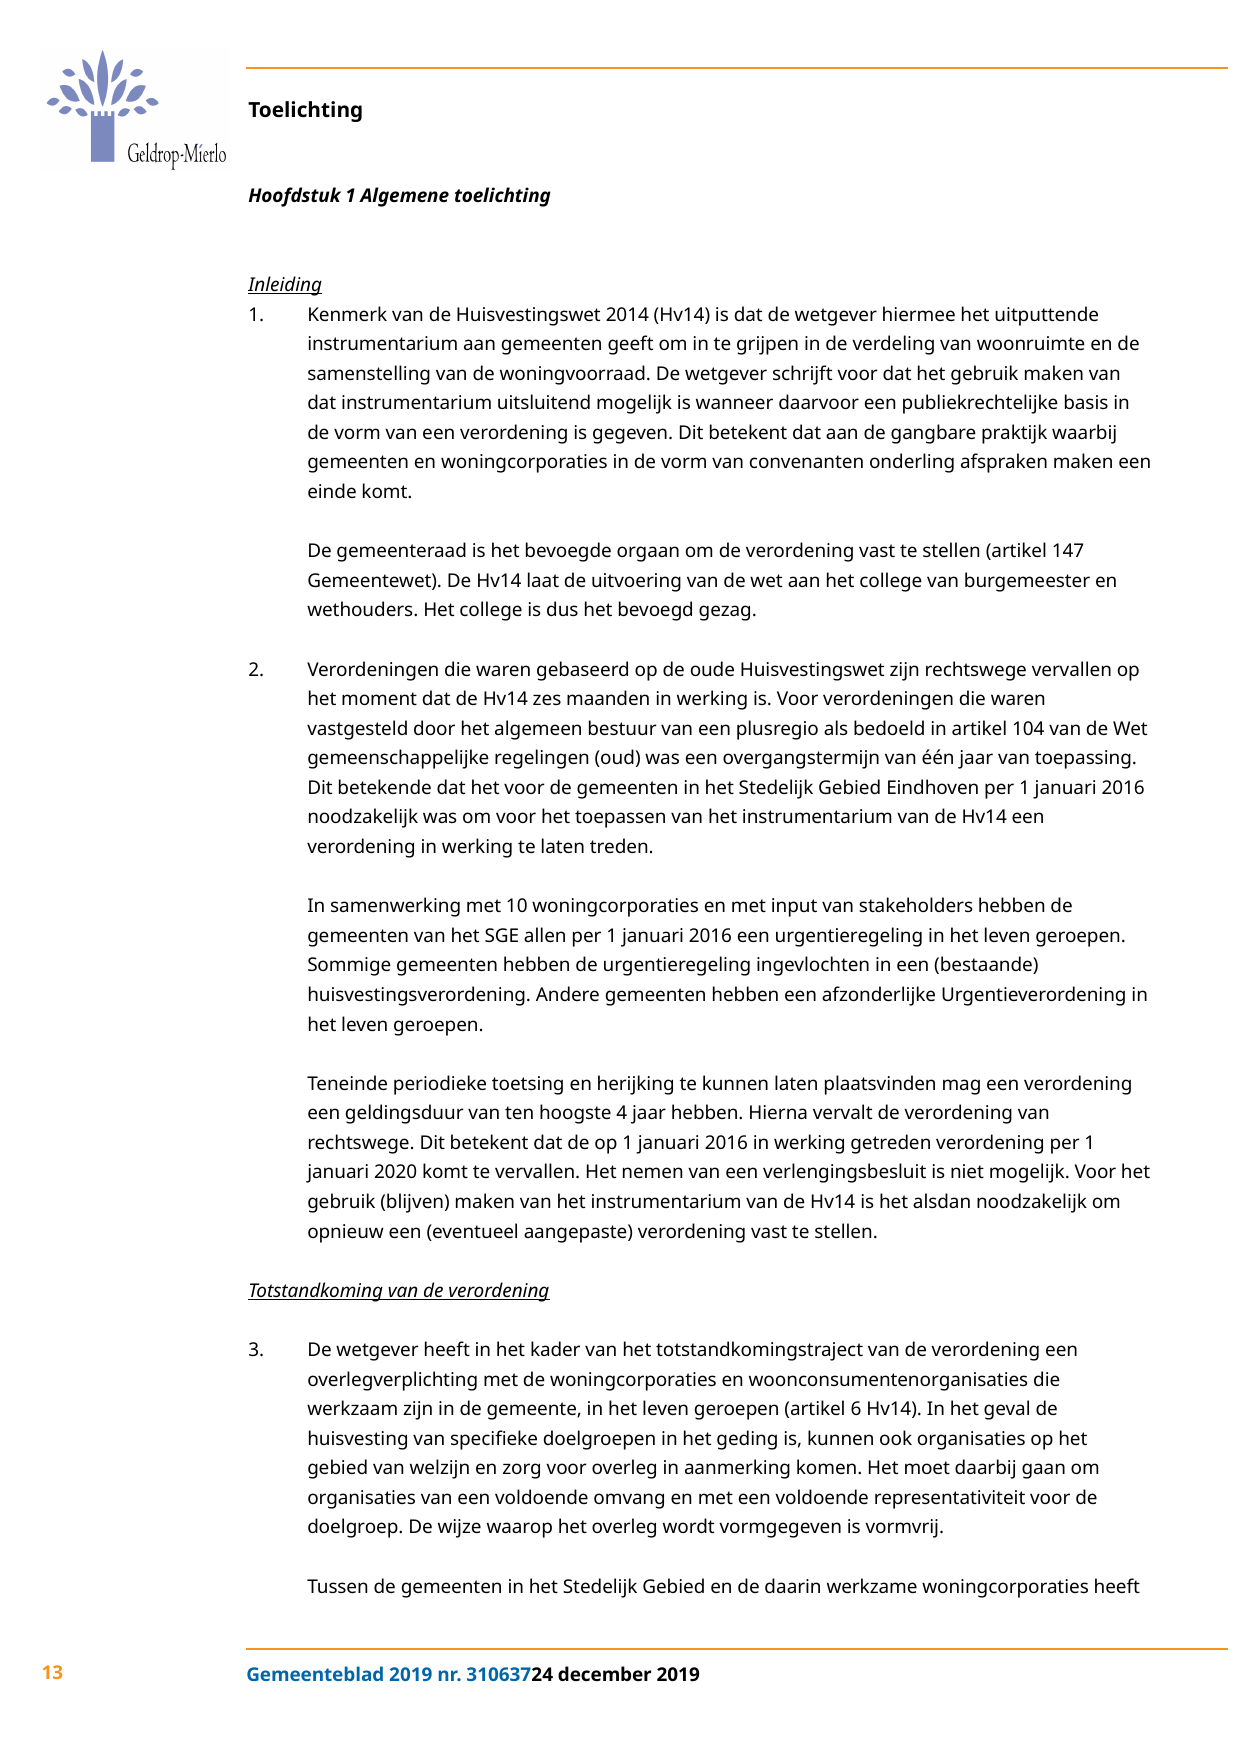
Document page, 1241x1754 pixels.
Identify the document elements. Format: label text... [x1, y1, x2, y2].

list Verordeningen die waren gebaseerd op de oude Huisvestingswet zijn rechtswege vervallen op het moment dat de Hv14 zes maanden in werking is. Voor verordeningen die waren vastgesteld door het algemeen bestuur van een plusregio als bedoeld in artikel 104 van de Wet gemeenschappelijke regelingen (oud) was een overgangstermijn van één jaar van toepassing. Dit betekende dat het voor de gemeenten in het Stedelijk Gebied Eindhoven per 1 januari 2016 noodzakelijk was om voor het toepassen van het instrumentarium van de Hv14 een verordening in werking te laten treden. [248, 656, 1152, 859]
text Inleiding [248, 271, 1152, 297]
list Kenmerk van de Huisvestingswet 2014 (Hv14) is dat de wetgever hiermee het uitputtende instrumentarium aan gemeenten geeft om in te grijpen in de verdeling van woonruimte en de samenstelling van de woningvoorraad. De wetgever schrijft voor dat het gebruik maken van dat instrumentarium uitsluitend mogelijk is wanneer daarvoor een publiekrechtelijke basis in de vorm van een verordening is gegeven. Dit betekent dat aan de gangbare praktijk waarbij gemeenten en woningcorporaties in de vorm van convenanten onderling afspraken maken een einde komt. [248, 301, 1152, 504]
text Totstandkoming van de verordening [248, 1277, 1152, 1303]
text Toelichting [248, 95, 1152, 123]
list In samenwerking met 10 woningcorporaties en met input van stakeholders hebben de gemeenten van het SGE allen per 1 januari 2016 een urgentieregeling in het leven geroepen. Sommige gemeenten hebben de urgentieregeling ingevlochten in een (bestaande) huisvestingsverordening. Andere gemeenten hebben een afzonderlijke Urgentieverordening in het leven geroepen. [248, 892, 1152, 1037]
list De wetgever heeft in het kader van het totstandkomingstraject van de verordening een overlegverplichting met de woningcorporaties en woonconsumentenorganisaties die werkzaam zijn in de gemeente, in het leven geroepen (artikel 6 Hv14). In het geval de huisvesting van specifieke doelgroepen in het geding is, kunnen ook organisaties op het gebied van welzijn en zorg voor overleg in aanmerking komen. Het moet daarbij gaan om organisaties van een voldoende omvang en met een voldoende representativiteit voor de doelgroep. De wijze waarop het overleg wordt vormgegeven is vormvrij. [248, 1336, 1152, 1539]
list Tussen de gemeenten in het Stedelijk Gebied en de daarin werkzame woningcorporaties heeft [248, 1573, 1152, 1599]
text Hoofdstuk 1 Algemene toelichting [248, 182, 1152, 208]
list De gemeenteraad is het bevoegde orgaan om de verordening vast te stellen (artikel 147 Gemeentewet). De Hv14 laat de uitvoering van de wet aan het college van burgemeester en wethouders. Het college is dus het bevoegd gezag. [248, 537, 1152, 622]
list Teneinde periodieke toetsing en herijking te kunnen laten plaatsvinden mag een verordening een geldingsduur van ten hoogste 4 jaar hebben. Hierna vervalt de verordening van rechtswege. Dit betekent dat de op 1 januari 2016 in werking getreden verordening per 1 januari 2020 komt te vervallen. Het nemen van een verlengingsbesluit is niet mogelijk. Voor het gebruik (blijven) maken van het instrumentarium van de Hv14 is het alsdan noodzakelijk om opnieuw een (eventueel aangepaste) verordening vast te stellen. [248, 1070, 1152, 1244]
picture [41, 47, 231, 172]
